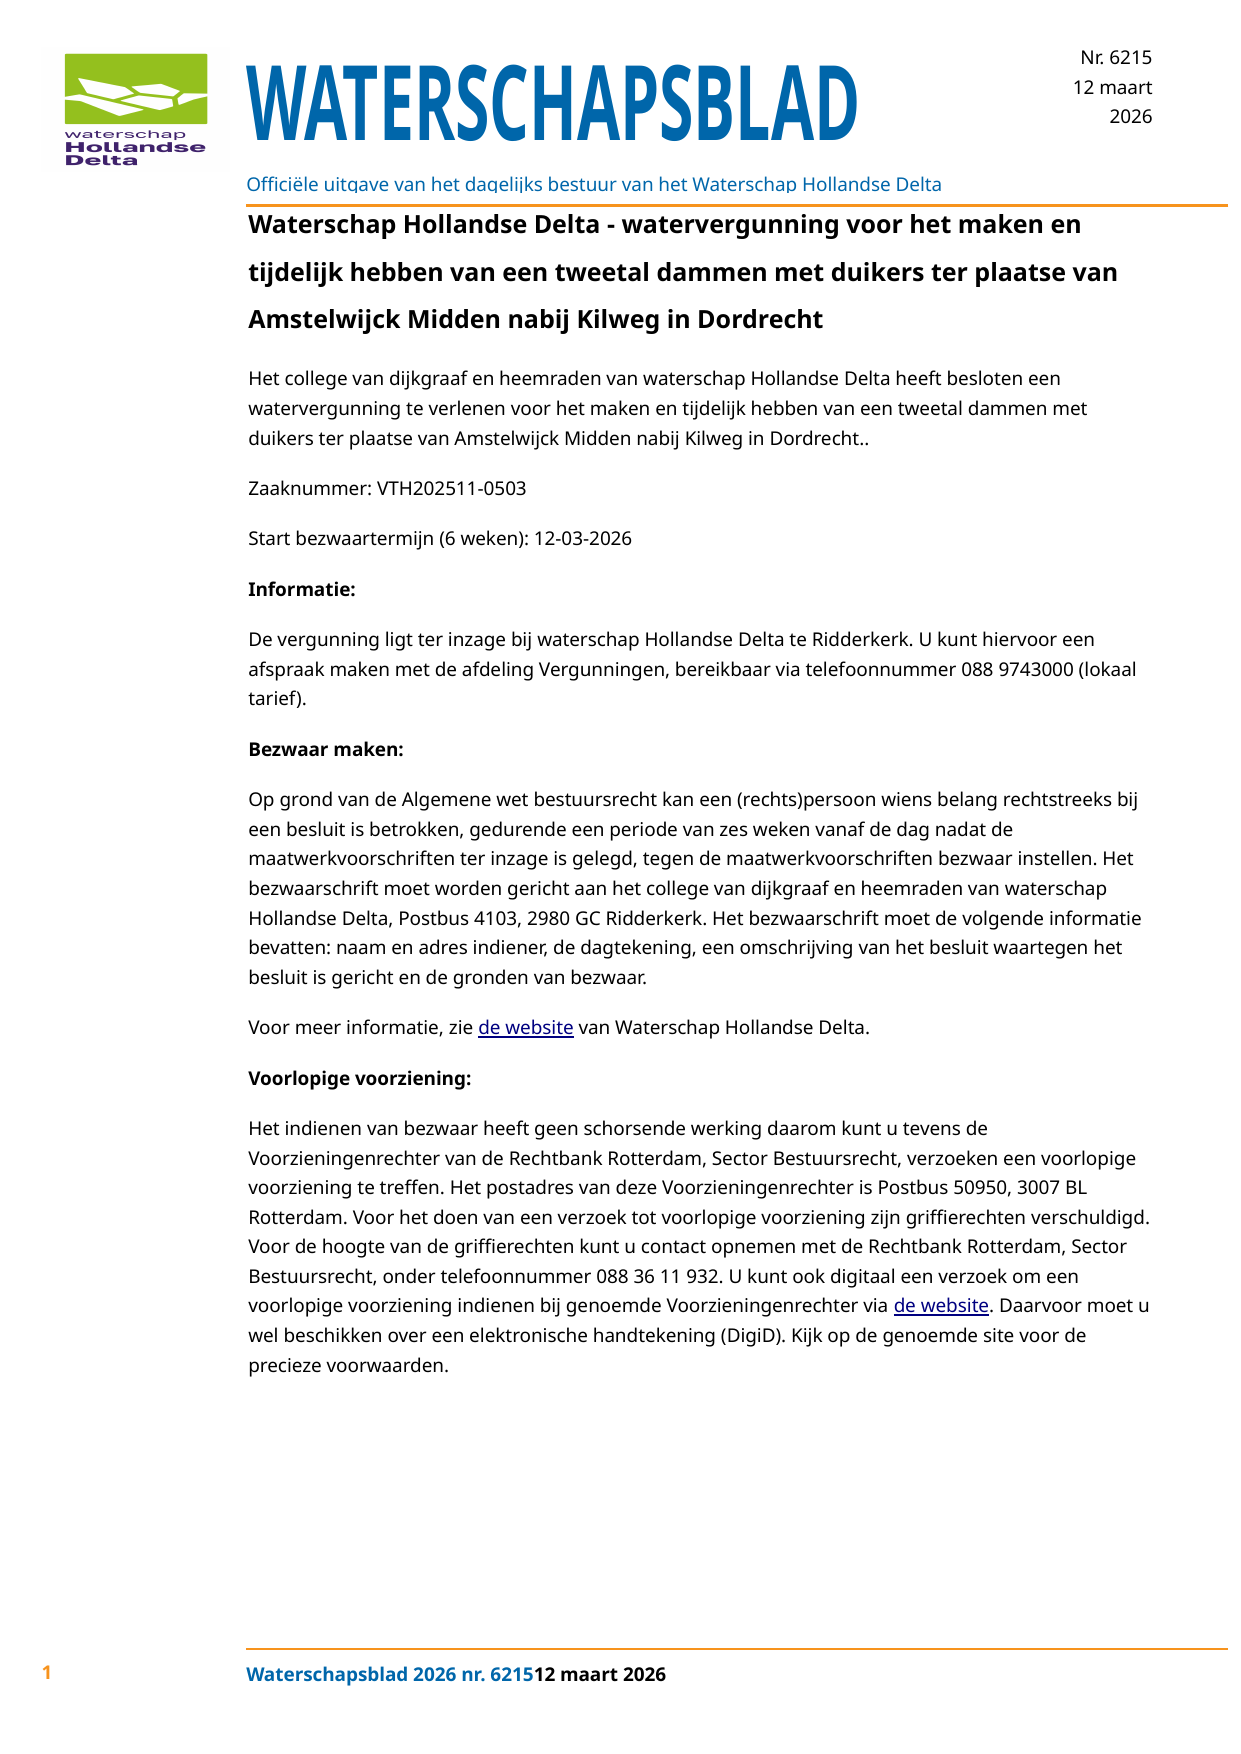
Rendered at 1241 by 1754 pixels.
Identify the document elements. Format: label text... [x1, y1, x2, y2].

text Voorlopige voorziening: [248, 1065, 1152, 1090]
picture [41, 47, 231, 172]
text Waterschap Hollandse Delta - watervergunning voor het maken en tijdelijk hebben van een tweetal dammen met duikers ter plaatse van Amstelwijck Midden nabij Kilweg in Dordrecht [248, 207, 1152, 336]
text Het indienen van bezwaar heeft geen schorsende werking daarom kunt u tevens de Voorzieningenrechter van de Rechtbank Rotterdam, Sector Bestuursrecht, verzoeken een voorlopige voorziening te treffen. Het postadres van deze Voorzieningenrechter is Postbus 50950, 3007 BL Rotterdam. Voor het doen van een verzoek tot voorlopige voorziening zijn griffierechten verschuldigd. Voor de hoogte van de griffierechten kunt u contact opnemen met de Rechtbank Rotterdam, Sector Bestuursrecht, onder telefoonnummer 088 36 11 932. U kunt ook digitaal een verzoek om een voorlopige voorziening indienen bij genoemde Voorzieningenrechter via de website. Daarvoor moet u wel beschikken over een elektronische handtekening (DigiD). Kijk op de genoemde site voor de precieze voorwaarden. [248, 1115, 1152, 1377]
text Op grond van de Algemene wet bestuursrecht kan een (rechts)persoon wiens belang rechtstreeks bij een besluit is betrokken, gedurende een periode van zes weken vanaf de dag nadat de maatwerkvoorschriften ter inzage is gelegd, tegen de maatwerkvoorschriften bezwaar instellen. Het bezwaarschrift moet worden gericht aan het college van dijkgraaf en heemraden van waterschap Hollandse Delta, Postbus 4103, 2980 GC Ridderkerk. Het bezwaarschrift moet de volgende informatie bevatten: naam en adres indiener, de dagtekening, een omschrijving van het besluit waartegen het besluit is gericht en de gronden van bezwaar. [248, 786, 1152, 989]
text Start bezwaartermijn (6 weken): 12-03-2026 [248, 526, 1152, 551]
text Zaaknummer: VTH202511-0503 [248, 475, 1152, 501]
text Bezwaar maken: [248, 736, 1152, 762]
text De vergunning ligt ter inzage bij waterschap Hollandse Delta te Ridderkerk. U kunt hiervoor een afspraak maken met de afdeling Vergunningen, bereikbaar via telefoonnummer 088 9743000 (lokaal tarief). [248, 626, 1152, 711]
text Informatie: [248, 576, 1152, 602]
text Voor meer informatie, zie de website van Waterschap Hollandse Delta. [248, 1014, 1152, 1040]
text Het college van dijkgraaf en heemraden van waterschap Hollandse Delta heeft besloten een watervergunning te verlenen voor het maken en tijdelijk hebben van een tweetal dammen met duikers ter plaatse van Amstelwijck Midden nabij Kilweg in Dordrecht.. [248, 366, 1152, 450]
